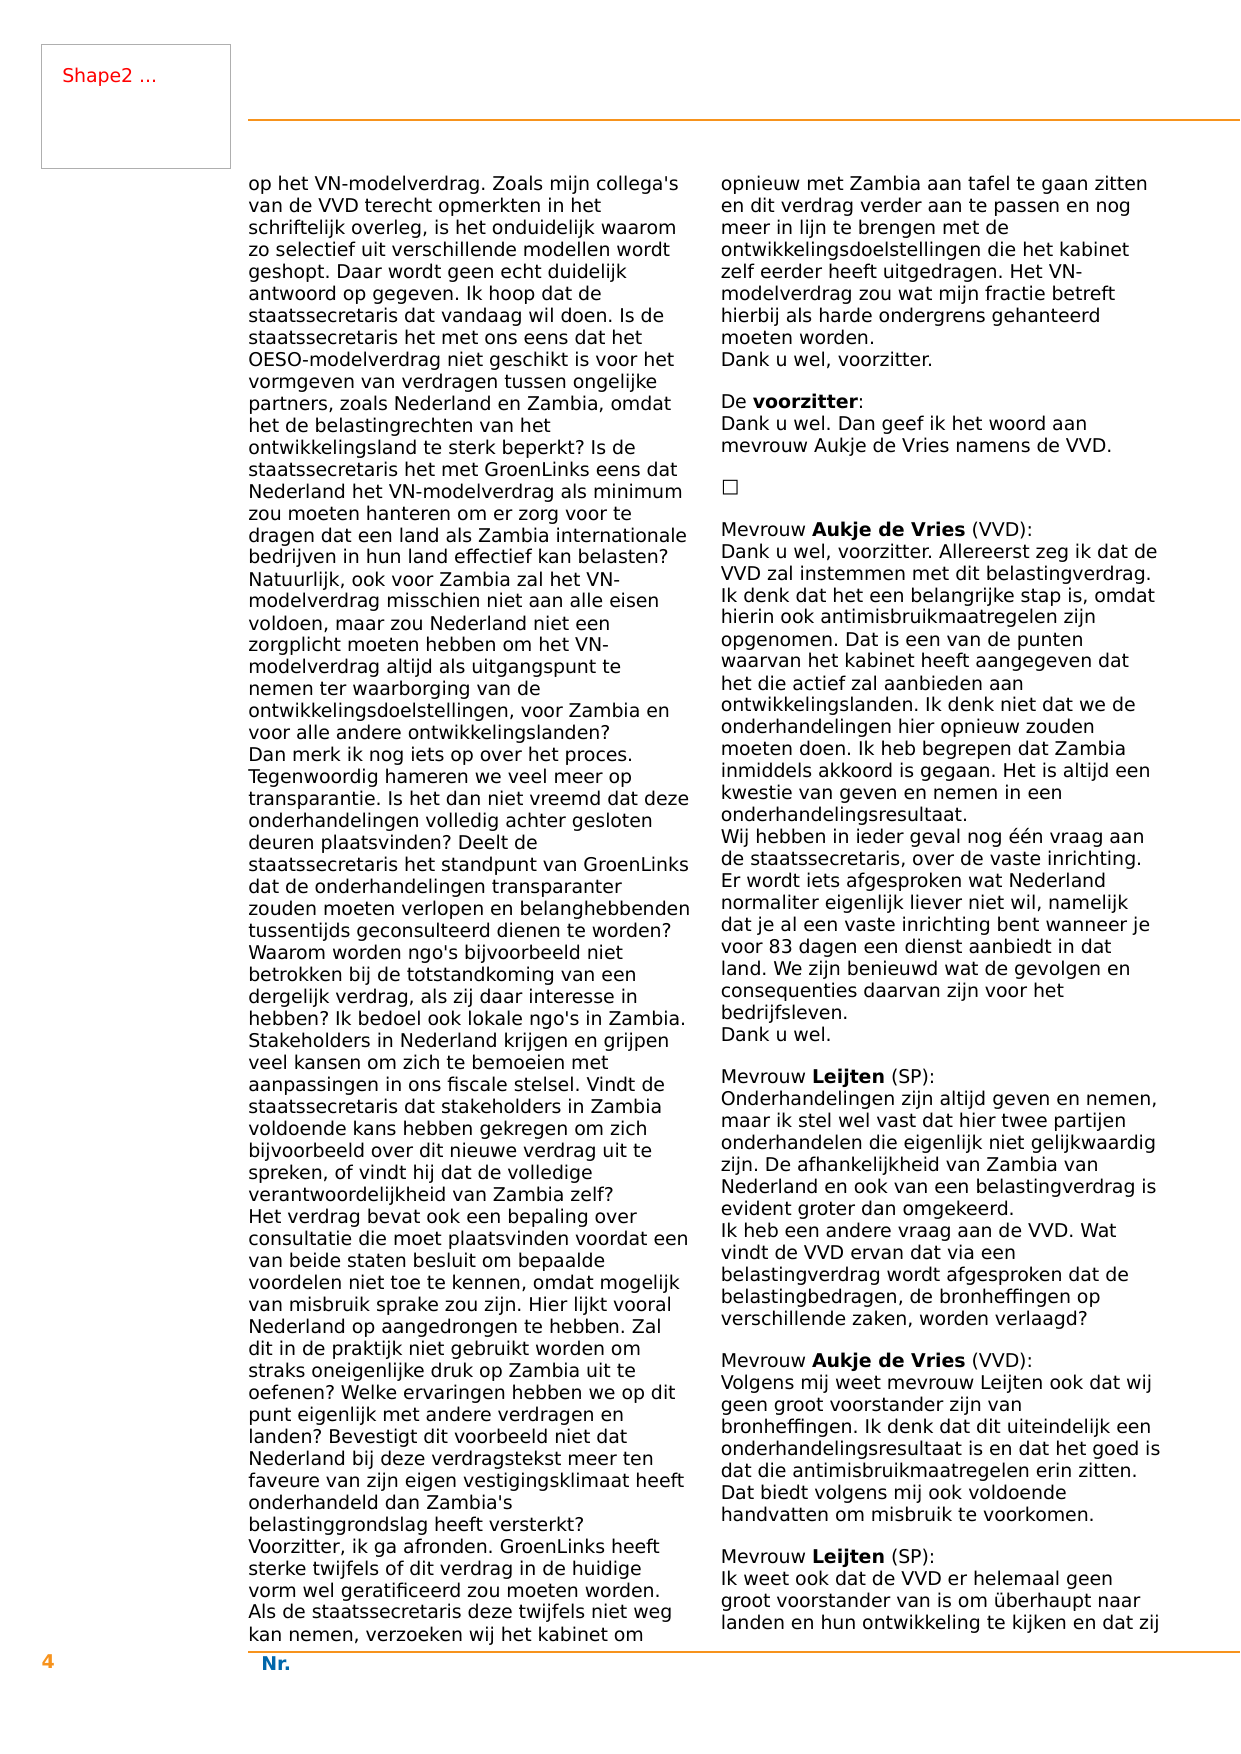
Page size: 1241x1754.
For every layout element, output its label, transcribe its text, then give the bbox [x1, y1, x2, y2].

text Het verdrag bevat ook een bepaling over consultatie die moet plaatsvinden voordat een van beide staten besluit om bepaalde voordelen niet toe te kennen, omdat mogelijk van misbruik sprake zou zijn. Hier lijkt vooral Nederland op aangedrongen te hebben. Zal dit in de praktijk niet gebruikt worden om straks oneigenlijke druk op Zambia uit te oefenen? Welke ervaringen hebben we op dit punt eigenlijk met andere verdragen en landen? Bevestigt dit voorbeeld niet dat Nederland bij deze verdragstekst meer ten faveure van zijn eigen vestigingsklimaat heeft onderhandeld dan Zambia's belastinggrondslag heeft versterkt? [248, 1206, 691, 1536]
text Volgens mij weet mevrouw Leijten ook dat wij geen groot voorstander zijn van bronheffingen. Ik denk dat dit uiteindelijk een onderhandelingsresultaat is en dat het goed is dat die antimisbruikmaatregelen erin zitten. Dat biedt volgens mij ook voldoende handvatten om misbruik te voorkomen. [721, 1372, 1163, 1526]
text Wij hebben in ieder geval nog één vraag aan de staatssecretaris, over de vaste inrichting. Er wordt iets afgesproken wat Nederland normaliter eigenlijk liever niet wil, namelijk dat je al een vaste inrichting bent wanneer je voor 83 dagen een dienst aanbiedt in dat land. We zijn benieuwd wat de gevolgen en consequenties daarvan zijn voor het bedrijfsleven. [721, 826, 1163, 1024]
text De voorzitter: [721, 391, 1163, 413]
text Mevrouw Leijten (SP): [721, 1546, 1163, 1568]
text Ik heb een andere vraag aan de VVD. Wat vindt de VVD ervan dat via een belastingverdrag wordt afgesproken dat de belastingbedragen, de bronheffingen op verschillende zaken, worden verlaagd? [721, 1220, 1163, 1330]
text Voorzitter, ik ga afronden. GroenLinks heeft sterke twijfels of dit verdrag in de huidige vorm wel geratificeerd zou moeten worden. Als de staatssecretaris deze twijfels niet weg kan nemen, verzoeken wij het kabinet om [248, 1536, 691, 1645]
text Dank u wel, voorzitter. [721, 349, 1163, 371]
text ⬜ [721, 477, 1163, 498]
text Dank u wel. Dan geef ik het woord aan mevrouw Aukje de Vries namens de VVD. [721, 413, 1163, 457]
text Onderhandelingen zijn altijd geven en nemen, maar ik stel wel vast dat hier twee partijen onderhandelen die eigenlijk niet gelijkwaardig zijn. De afhankelijkheid van Zambia van Nederland en ook van een belastingverdrag is evident groter dan omgekeerd. [721, 1088, 1163, 1220]
text Dan merk ik nog iets op over het proces. Tegenwoordig hameren we veel meer op transparantie. Is het dan niet vreemd dat deze onderhandelingen volledig achter gesloten deuren plaatsvinden? Deelt de staatssecretaris het standpunt van GroenLinks dat de onderhandelingen transparanter zouden moeten verlopen en belanghebbenden tussentijds geconsulteerd dienen te worden? Waarom worden ngo's bijvoorbeeld niet betrokken bij de totstandkoming van een dergelijk verdrag, als zij daar interesse in hebben? Ik bedoel ook lokale ngo's in Zambia. Stakeholders in Nederland krijgen en grijpen veel kansen om zich te bemoeien met aanpassingen in ons fiscale stelsel. Vindt de staatssecretaris dat stakeholders in Zambia voldoende kans hebben gekregen om zich bijvoorbeeld over dit nieuwe verdrag uit te spreken, of vindt hij dat de volledige verantwoordelijkheid van Zambia zelf? [248, 744, 691, 1206]
text op het VN-modelverdrag. Zoals mijn collega's van de VVD terecht opmerkten in het schriftelijk overleg, is het onduidelijk waarom zo selectief uit verschillende modellen wordt geshopt. Daar wordt geen echt duidelijk antwoord op gegeven. Ik hoop dat de staatssecretaris dat vandaag wil doen. Is de staatssecretaris het met ons eens dat het OESO-modelverdrag niet geschikt is voor het vormgeven van verdragen tussen ongelijke partners, zoals Nederland en Zambia, omdat het de belastingrechten van het ontwikkelingsland te sterk beperkt? Is de staatssecretaris het met GroenLinks eens dat Nederland het VN-modelverdrag als minimum zou moeten hanteren om er zorg voor te dragen dat een land als Zambia internationale bedrijven in hun land effectief kan belasten? Natuurlijk, ook voor Zambia zal het VN-modelverdrag misschien niet aan alle eisen voldoen, maar zou Nederland niet een zorgplicht moeten hebben om het VN-modelverdrag altijd als uitgangspunt te nemen ter waarborging van de ontwikkelingsdoelstellingen, voor Zambia en voor alle andere ontwikkelingslanden? [248, 173, 691, 744]
text Mevrouw Leijten (SP): [721, 1066, 1163, 1088]
text Ik weet ook dat de VVD er helemaal geen groot voorstander van is om überhaupt naar landen en hun ontwikkeling te kijken en dat zij [721, 1568, 1163, 1633]
text Dank u wel. [721, 1024, 1163, 1046]
text Dank u wel, voorzitter. Allereerst zeg ik dat de VVD zal instemmen met dit belastingverdrag. Ik denk dat het een belangrijke stap is, omdat hierin ook antimisbruikmaatregelen zijn opgenomen. Dat is een van de punten waarvan het kabinet heeft aangegeven dat het die actief zal aanbieden aan ontwikkelingslanden. Ik denk niet dat we de onderhandelingen hier opnieuw zouden moeten doen. Ik heb begrepen dat Zambia inmiddels akkoord is gegaan. Het is altijd een kwestie van geven en nemen in een onderhandelingsresultaat. [721, 541, 1163, 826]
text Mevrouw Aukje de Vries (VVD): [721, 1350, 1163, 1372]
text Mevrouw Aukje de Vries (VVD): [721, 518, 1163, 541]
text opnieuw met Zambia aan tafel te gaan zitten en dit verdrag verder aan te passen en nog meer in lijn te brengen met de ontwikkelingsdoelstellingen die het kabinet zelf eerder heeft uitgedragen. Het VN-modelverdrag zou wat mijn fractie betreft hierbij als harde ondergrens gehanteerd moeten worden. [721, 173, 1163, 349]
